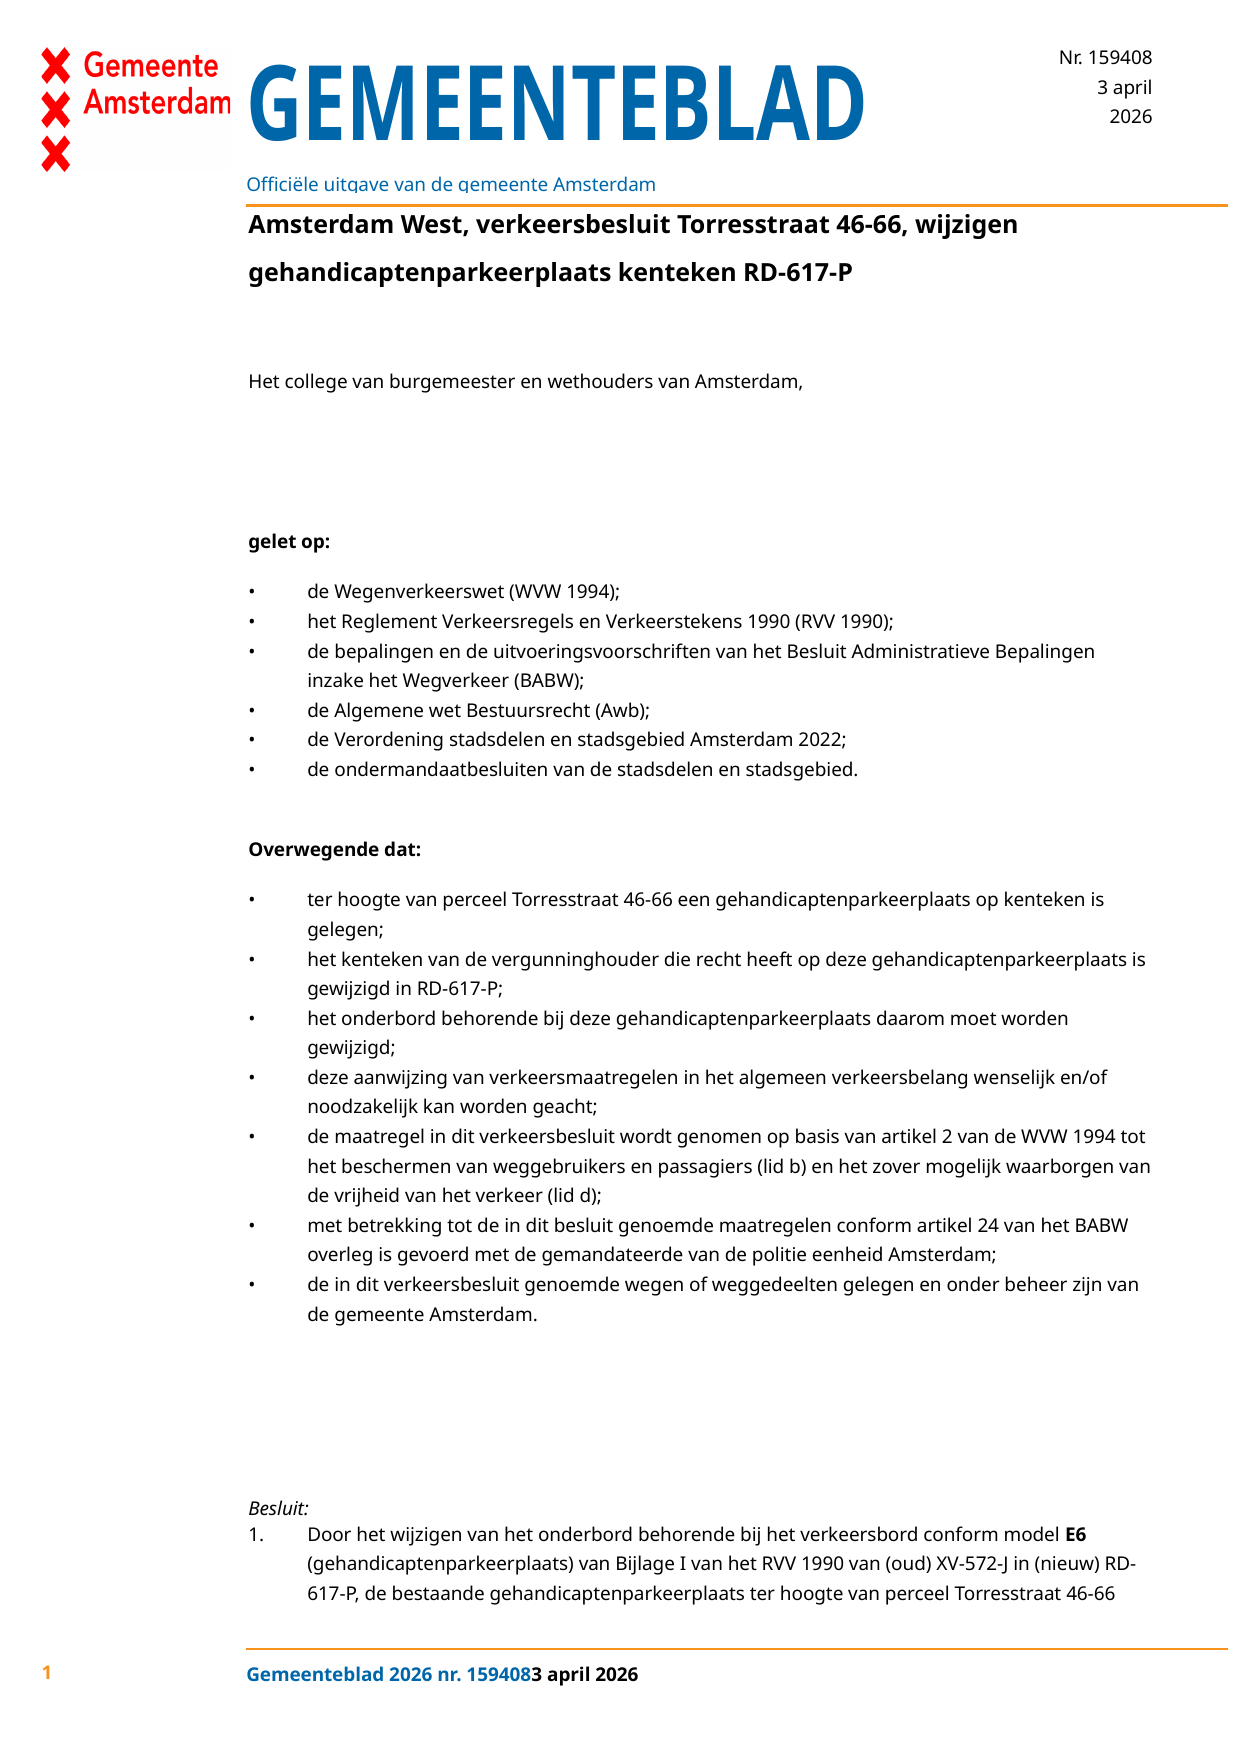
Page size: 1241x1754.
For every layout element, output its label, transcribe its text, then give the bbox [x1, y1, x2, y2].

text gelet op: [248, 528, 1152, 554]
list de ondermandaatbesluiten van de stadsdelen en stadsgebied. [248, 756, 1152, 782]
list het kenteken van de vergunninghouder die recht heeft op deze gehandicaptenparkeerplaats is gewijzigd in RD-617-P; [248, 946, 1152, 1001]
list de in dit verkeersbesluit genoemde wegen of weggedeelten gelegen en onder beheer zijn van de gemeente Amsterdam. [248, 1271, 1152, 1326]
text Besluit: [248, 1495, 1152, 1521]
list de bepalingen en de uitvoeringsvoorschriften van het Besluit Administratieve Bepalingen inzake het Wegverkeer (BABW); [248, 638, 1152, 693]
list de Algemene wet Bestuursrecht (Awb); [248, 697, 1152, 723]
list ter hoogte van perceel Torresstraat 46-66 een gehandicaptenparkeerplaats op kenteken is gelegen; [248, 887, 1152, 942]
list met betrekking tot de in dit besluit genoemde maatregelen conform artikel 24 van het BABW overleg is gevoerd met de gemandateerde van de politie eenheid Amsterdam; [248, 1212, 1152, 1267]
text Amsterdam West, verkeersbesluit Torresstraat 46-66, wijzigen gehandicaptenparkeerplaats kenteken RD-617-P [248, 207, 1152, 288]
list de Verordening stadsdelen en stadsgebied Amsterdam 2022; [248, 727, 1152, 752]
list de maatregel in dit verkeersbesluit wordt genomen op basis van artikel 2 van de WVW 1994 tot het beschermen van weggebruikers en passagiers (lid b) en het zover mogelijk waarborgen van de vrijheid van het verkeer (lid d); [248, 1123, 1152, 1208]
list het Reglement Verkeersregels en Verkeerstekens 1990 (RVV 1990); [248, 608, 1152, 634]
list de Wegenverkeerswet (WVW 1994); [248, 579, 1152, 604]
text Overwegende dat: [248, 836, 1152, 862]
list Door het wijzigen van het onderbord behorende bij het verkeersbord conform model E6 (gehandicaptenparkeerplaats) van Bijlage I van het RVV 1990 van (oud) XV-572-J in (nieuw) RD-617-P, de bestaande gehandicaptenparkeerplaats ter hoogte van perceel Torresstraat 46-66 [248, 1521, 1152, 1606]
text Het college van burgemeester en wethouders van Amsterdam, [248, 368, 1152, 394]
picture [41, 47, 231, 172]
list deze aanwijzing van verkeersmaatregelen in het algemeen verkeersbelang wenselijk en/of noodzakelijk kan worden geacht; [248, 1064, 1152, 1119]
list het onderbord behorende bij deze gehandicaptenparkeerplaats daarom moet worden gewijzigd; [248, 1005, 1152, 1060]
